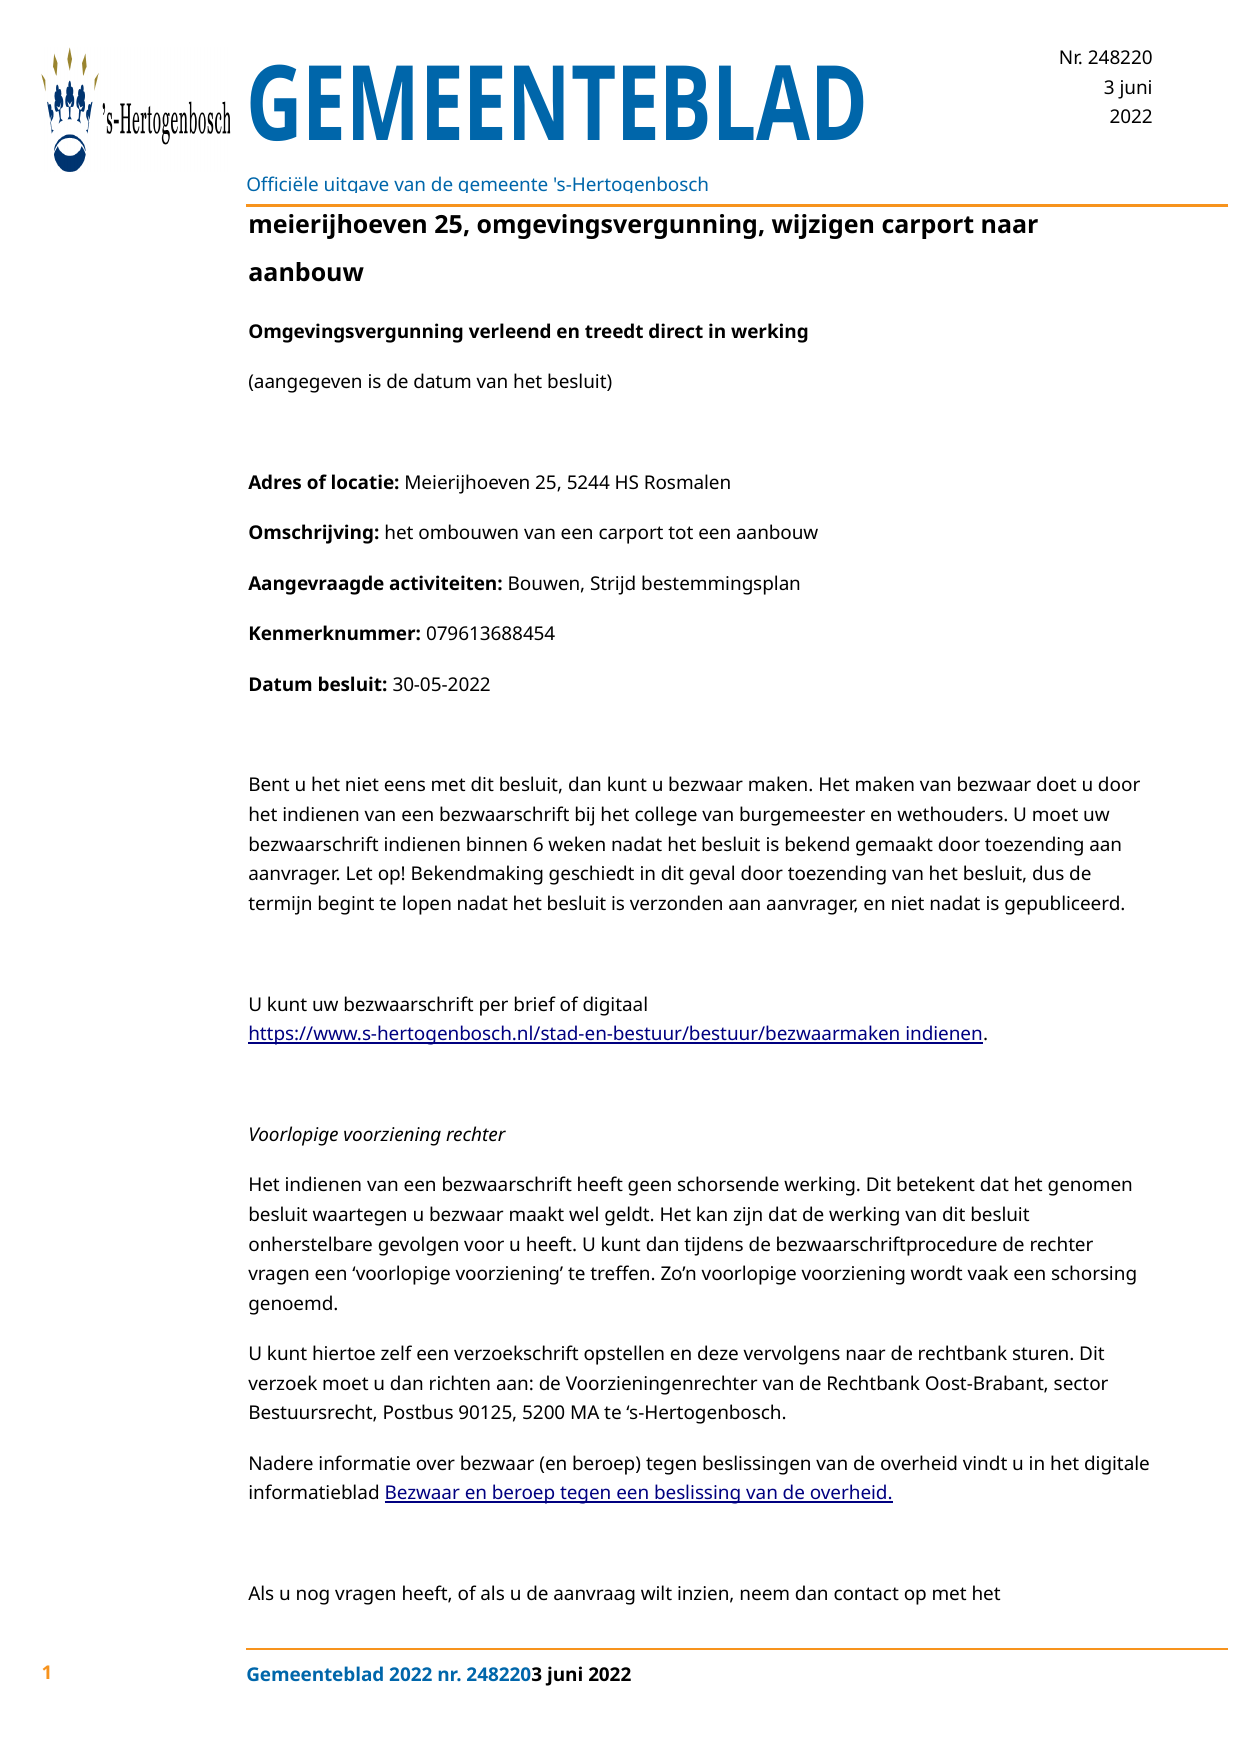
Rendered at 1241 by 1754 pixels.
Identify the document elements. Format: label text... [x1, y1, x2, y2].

text Datum besluit: 30-05-2022 [248, 671, 1152, 697]
text Aangevraagde activiteiten: Bouwen, Strijd bestemmingsplan [248, 570, 1152, 596]
picture [41, 47, 231, 172]
text Omschrijving: het ombouwen van een carport tot een aanbouw [248, 519, 1152, 545]
text (aangegeven is de datum van het besluit) [248, 368, 1152, 394]
text Het indienen van een bezwaarschrift heeft geen schorsende werking. Dit betekent dat het genomen besluit waartegen u bezwaar maakt wel geldt. Het kan zijn dat de werking van dit besluit onherstelbare gevolgen voor u heeft. U kunt dan tijdens de bezwaarschriftprocedure de rechter vragen een ‘voorlopige voorziening’ te treffen. Zo’n voorlopige voorziening wordt vaak een schorsing genoemd. [248, 1172, 1152, 1316]
text Nadere informatie over bezwaar (en beroep) tegen beslissingen van de overheid vindt u in het digitale informatieblad Bezwaar en beroep tegen een beslissing van de overheid. [248, 1450, 1152, 1505]
text U kunt hiertoe zelf een verzoekschrift opstellen en deze vervolgens naar de rechtbank sturen. Dit verzoek moet u dan richten aan: de Voorzieningenrechter van de Rechtbank Oost-Brabant, sector Bestuursrecht, Postbus 90125, 5200 MA te ‘s-Hertogenbosch. [248, 1340, 1152, 1425]
text Adres of locatie: Meierijhoeven 25, 5244 HS Rosmalen [248, 469, 1152, 495]
text Als u nog vragen heeft, of als u de aanvraag wilt inzien, neem dan contact op met het [248, 1580, 1152, 1606]
text Bent u het niet eens met dit besluit, dan kunt u bezwaar maken. Het maken van bezwaar doet u door het indienen van een bezwaarschrift bij het college van burgemeester en wethouders. U moet uw bezwaarschrift indienen binnen 6 weken nadat het besluit is bekend gemaakt door toezending aan aanvrager. Let op! Bekendmaking geschiedt in dit geval door toezending van het besluit, dus de termijn begint te lopen nadat het besluit is verzonden aan aanvrager, en niet nadat is gepubliceerd. [248, 772, 1152, 916]
text meierijhoeven 25, omgevingsvergunning, wijzigen carport naar aanbouw [248, 207, 1152, 288]
text Voorlopige voorziening rechter [248, 1121, 1152, 1147]
text Omgevingsvergunning verleend en treedt direct in werking [248, 318, 1152, 344]
text Kenmerknummer: 079613688454 [248, 620, 1152, 646]
text U kunt uw bezwaarschrift per brief of digitaal https://www.s-hertogenbosch.nl/stad-en-bestuur/bestuur/bezwaarmaken indienen. [248, 991, 1152, 1046]
